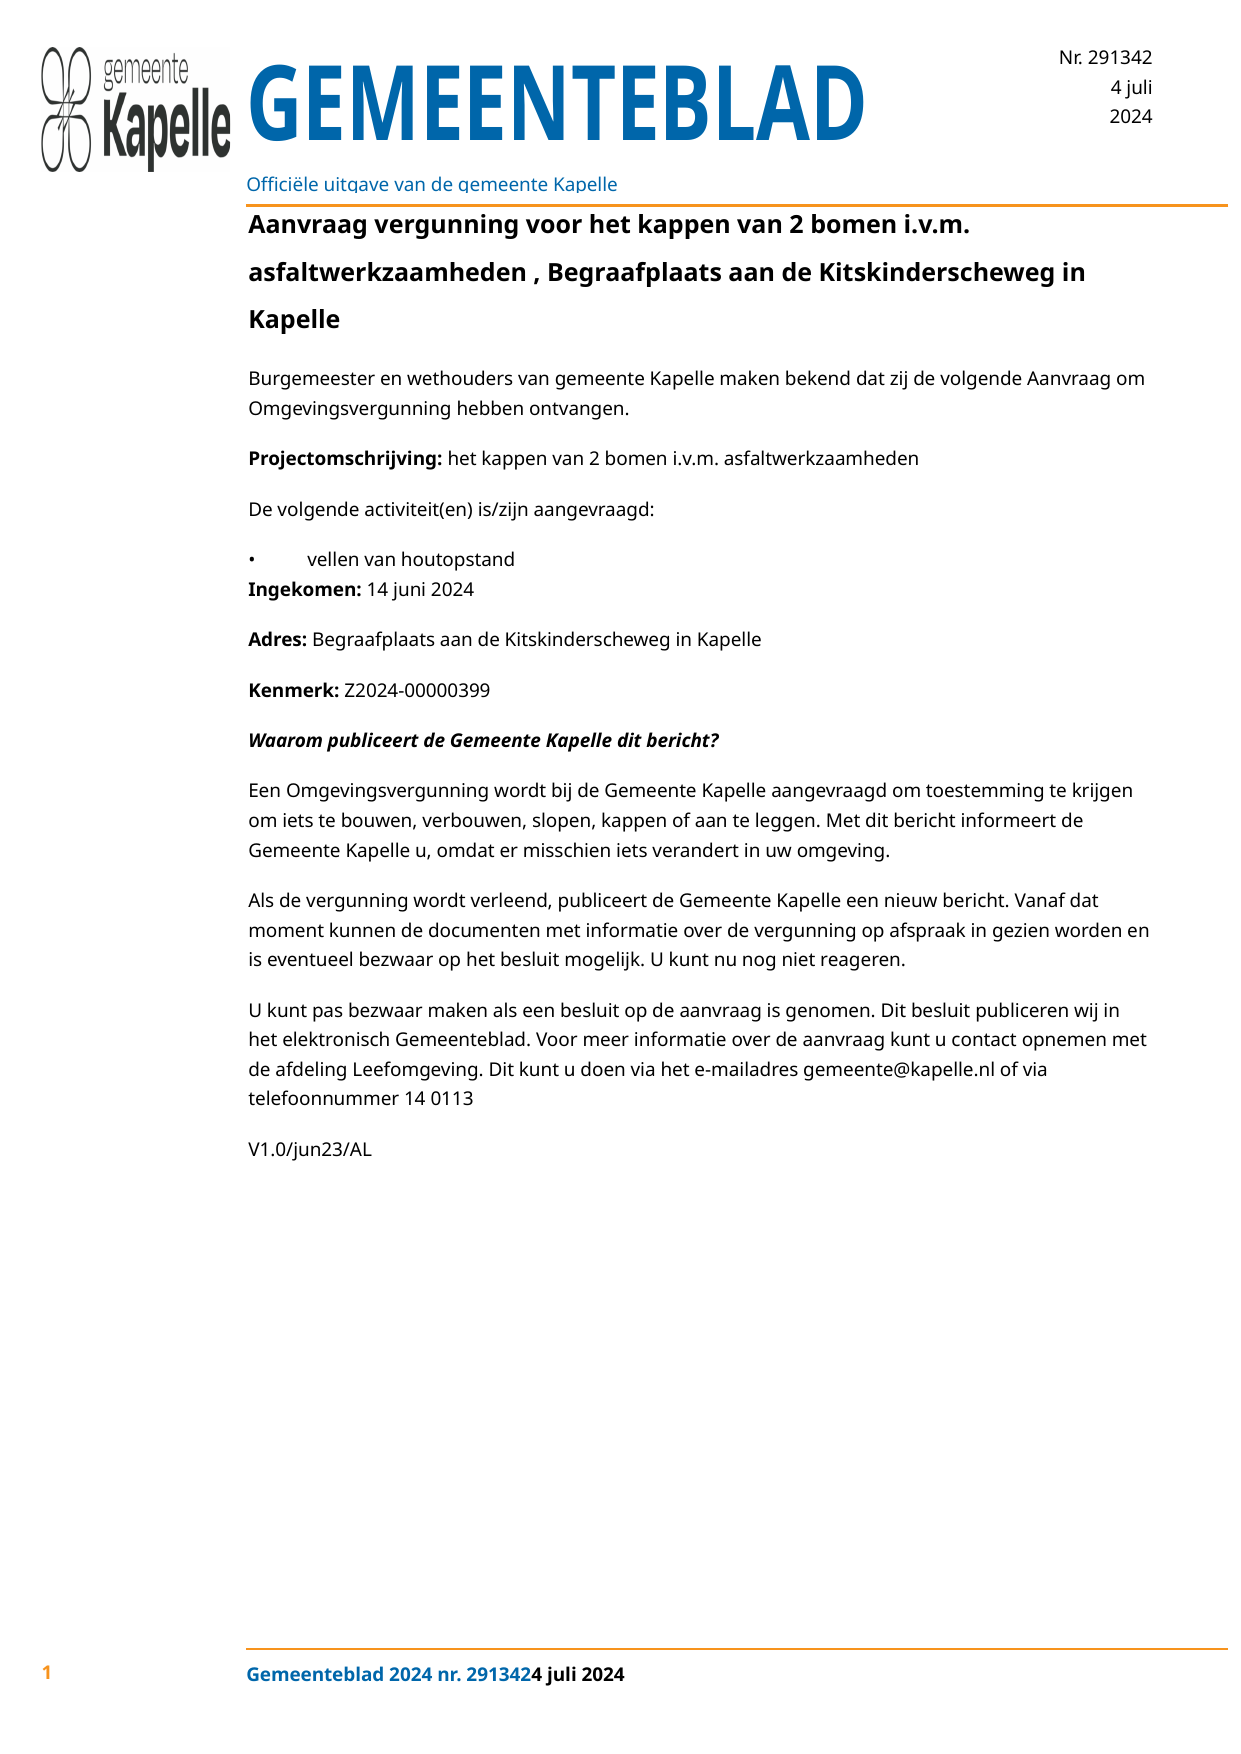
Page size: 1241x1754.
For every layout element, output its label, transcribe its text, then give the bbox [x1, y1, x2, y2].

text V1.0/jun23/AL [248, 1136, 1152, 1162]
text Projectomschrijving: het kappen van 2 bomen i.v.m. asfaltwerkzaamheden [248, 446, 1152, 471]
list vellen van houtopstand [248, 546, 1152, 572]
text De volgende activiteit(en) is/zijn aangevraagd: [248, 496, 1152, 522]
text Waarom publiceert de Gemeente Kapelle dit bericht? [248, 727, 1152, 753]
text Als de vergunning wordt verleend, publiceert de Gemeente Kapelle een nieuw bericht. Vanaf dat moment kunnen de documenten met informatie over de vergunning op afspraak in gezien worden en is eventueel bezwaar op het besluit mogelijk. U kunt nu nog niet reageren. [248, 887, 1152, 972]
text Ingekomen: 14 juni 2024 [248, 576, 1152, 602]
picture [41, 47, 231, 172]
text Adres: Begraafplaats aan de Kitskinderscheweg in Kapelle [248, 626, 1152, 652]
text Aanvraag vergunning voor het kappen van 2 bomen i.v.m. asfaltwerkzaamheden , Begraafplaats aan de Kitskinderscheweg in Kapelle [248, 207, 1152, 336]
text Kenmerk: Z2024-00000399 [248, 677, 1152, 702]
text Burgemeester en wethouders van gemeente Kapelle maken bekend dat zij de volgende Aanvraag om Omgevingsvergunning hebben ontvangen. [248, 366, 1152, 421]
text U kunt pas bezwaar maken als een besluit op de aanvraag is genomen. Dit besluit publiceren wij in het elektronisch Gemeenteblad. Voor meer informatie over de aanvraag kunt u contact opnemen met de afdeling Leefomgeving. Dit kunt u doen via het e-mailadres gemeente@kapelle.nl of via telefoonnummer 14 0113 [248, 997, 1152, 1111]
text Een Omgevingsvergunning wordt bij de Gemeente Kapelle aangevraagd om toestemming te krijgen om iets te bouwen, verbouwen, slopen, kappen of aan te leggen. Met dit bericht informeert de Gemeente Kapelle u, omdat er misschien iets verandert in uw omgeving. [248, 778, 1152, 862]
